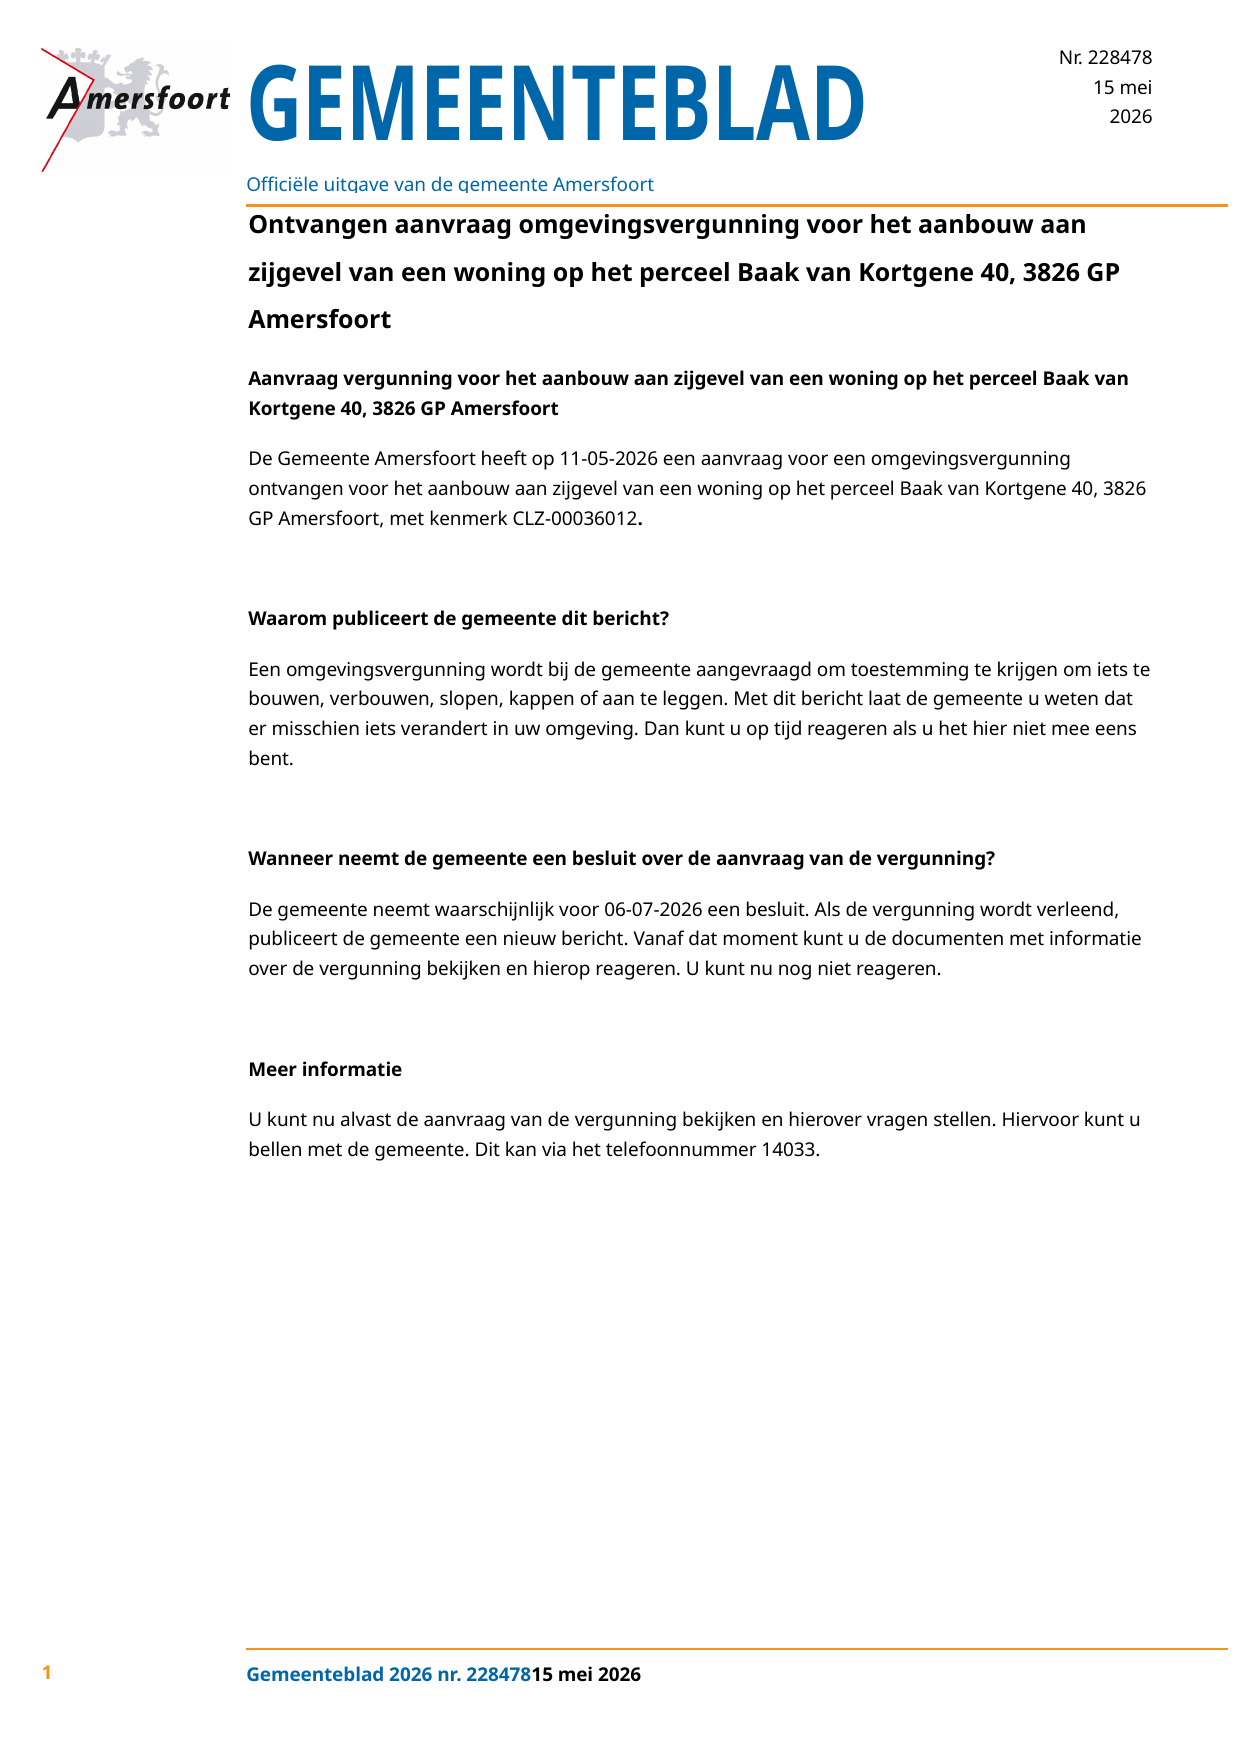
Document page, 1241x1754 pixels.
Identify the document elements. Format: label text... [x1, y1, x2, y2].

picture [41, 47, 231, 172]
text U kunt nu alvast de aanvraag van de vergunning bekijken en hierover vragen stellen. Hiervoor kunt u bellen met de gemeente. Dit kan via het telefoonnummer 14033. [248, 1106, 1152, 1162]
text Een omgevingsvergunning wordt bij de gemeente aangevraagd om toestemming te krijgen om iets te bouwen, verbouwen, slopen, kappen of aan te leggen. Met dit bericht laat de gemeente u weten dat er misschien iets verandert in uw omgeving. Dan kunt u op tijd reageren als u het hier niet mee eens bent. [248, 656, 1152, 770]
text De Gemeente Amersfoort heeft op 11-05-2026 een aanvraag voor een omgevingsvergunning ontvangen voor het aanbouw aan zijgevel van een woning op het perceel Baak van Kortgene 40, 3826 GP Amersfoort, met kenmerk CLZ-00036012. [248, 446, 1152, 530]
text Meer informatie [248, 1056, 1152, 1082]
text De gemeente neemt waarschijnlijk voor 06-07-2026 een besluit. Als de vergunning wordt verleend, publiceert de gemeente een nieuw bericht. Vanaf dat moment kunt u de documenten met informatie over de vergunning bekijken en hierop reageren. U kunt nu nog niet reageren. [248, 896, 1152, 981]
text Aanvraag vergunning voor het aanbouw aan zijgevel van een woning op het perceel Baak van Kortgene 40, 3826 GP Amersfoort [248, 366, 1152, 421]
text Wanneer neemt de gemeente een besluit over de aanvraag van de vergunning? [248, 846, 1152, 871]
text Ontvangen aanvraag omgevingsvergunning voor het aanbouw aan zijgevel van een woning op het perceel Baak van Kortgene 40, 3826 GP Amersfoort [248, 207, 1152, 336]
text Waarom publiceert de gemeente dit bericht? [248, 606, 1152, 631]
